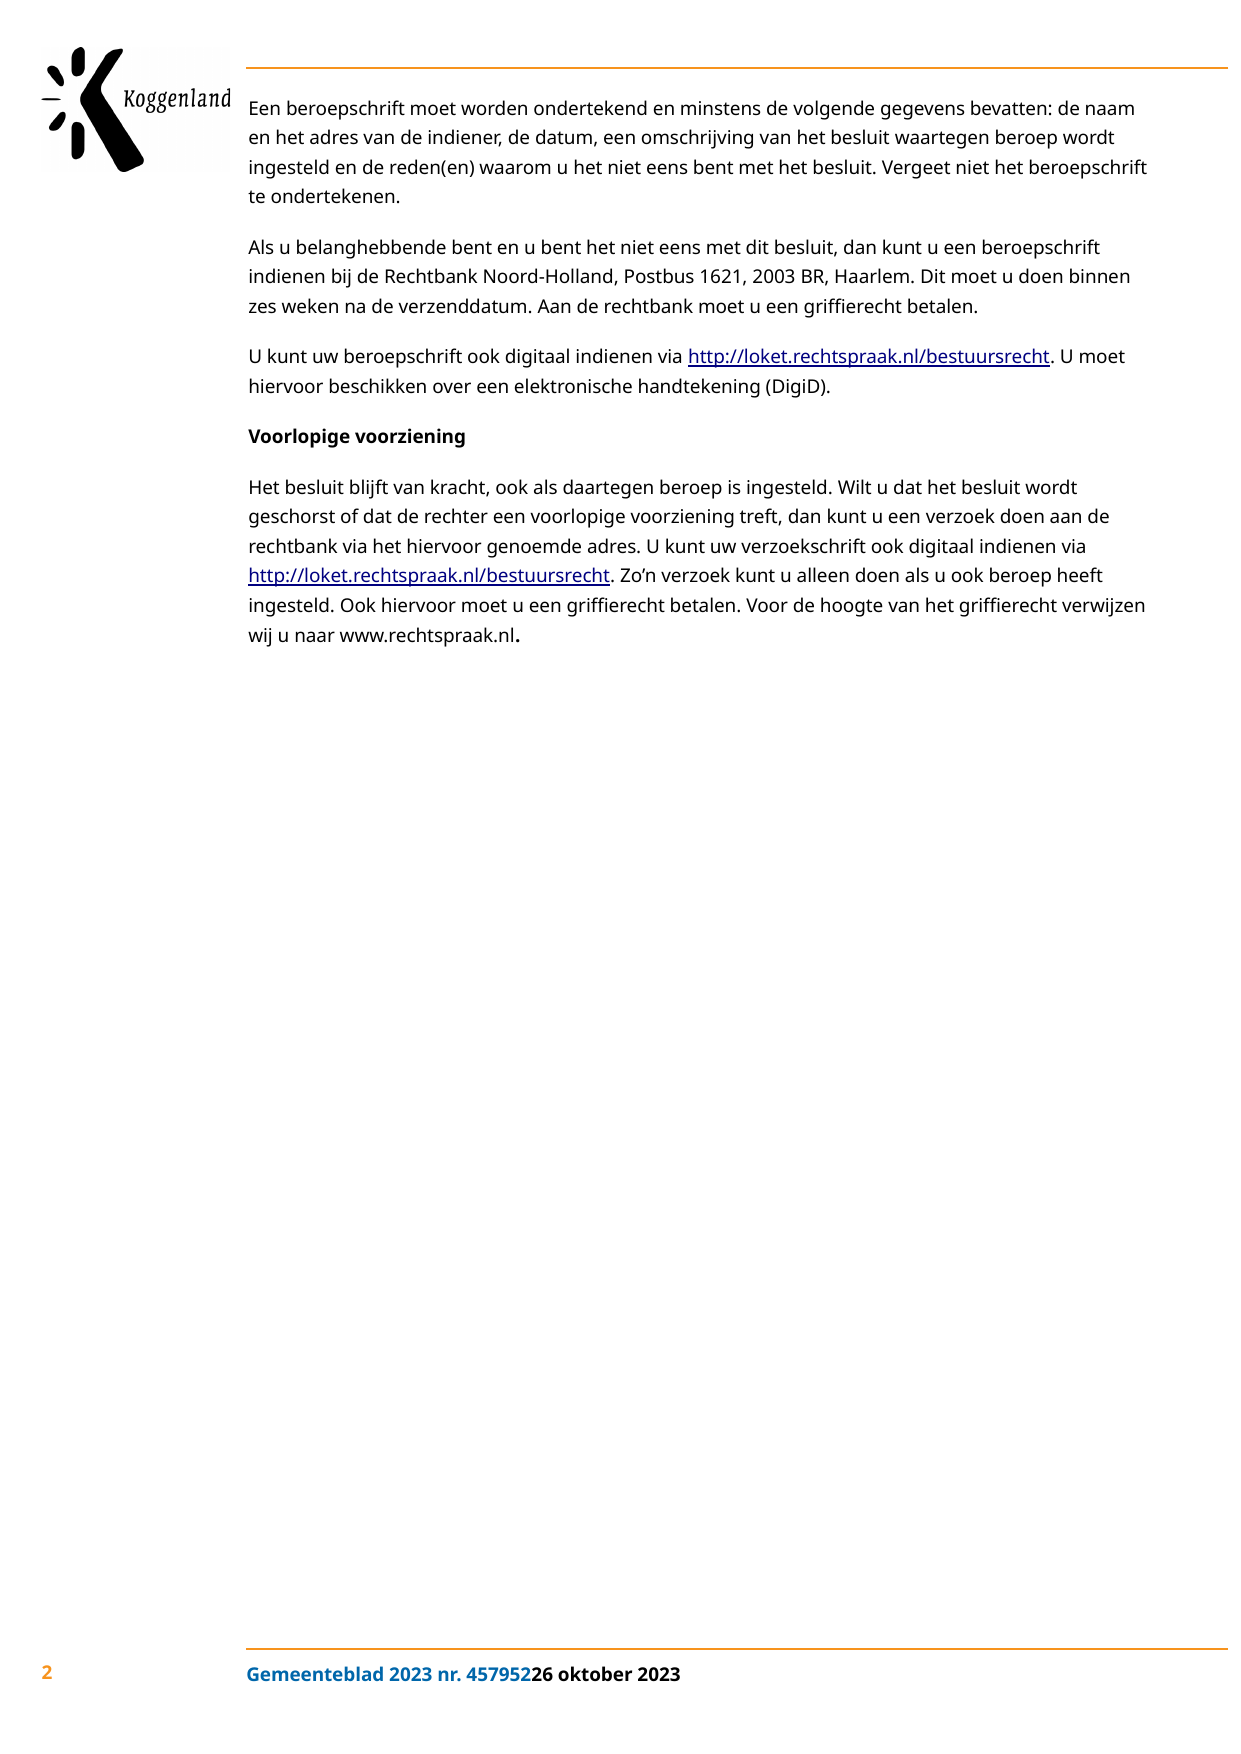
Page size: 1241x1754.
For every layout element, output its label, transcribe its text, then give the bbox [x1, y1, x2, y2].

picture [41, 47, 231, 172]
text Het besluit blijft van kracht, ook als daartegen beroep is ingesteld. Wilt u dat het besluit wordt geschorst of dat de rechter een voorlopige voorziening treft, dan kunt u een verzoek doen aan de rechtbank via het hiervoor genoemde adres. U kunt uw verzoekschrift ook digitaal indienen via http://loket.rechtspraak.nl/bestuursrecht. Zo’n verzoek kunt u alleen doen als u ook beroep heeft ingesteld. Ook hiervoor moet u een griffierecht betalen. Voor de hoogte van het griffierecht verwijzen wij u naar www.rechtspraak.nl. [248, 474, 1152, 648]
text Voorlopige voorziening [248, 423, 1152, 449]
text Als u belanghebbende bent en u bent het niet eens met dit besluit, dan kunt u een beroepschrift indienen bij de Rechtbank Noord-Holland, Postbus 1621, 2003 BR, Haarlem. Dit moet u doen binnen zes weken na de verzenddatum. Aan de rechtbank moet u een griffierecht betalen. [248, 234, 1152, 319]
text U kunt uw beroepschrift ook digitaal indienen via http://loket.rechtspraak.nl/bestuursrecht. U moet hiervoor beschikken over een elektronische handtekening (DigiD). [248, 343, 1152, 399]
text Een beroepschrift moet worden ondertekend en minstens de volgende gegevens bevatten: de naam en het adres van de indiener, de datum, een omschrijving van het besluit waartegen beroep wordt ingesteld en de reden(en) waarom u het niet eens bent met het besluit. Vergeet niet het beroepschrift te ondertekenen. [248, 95, 1152, 209]
